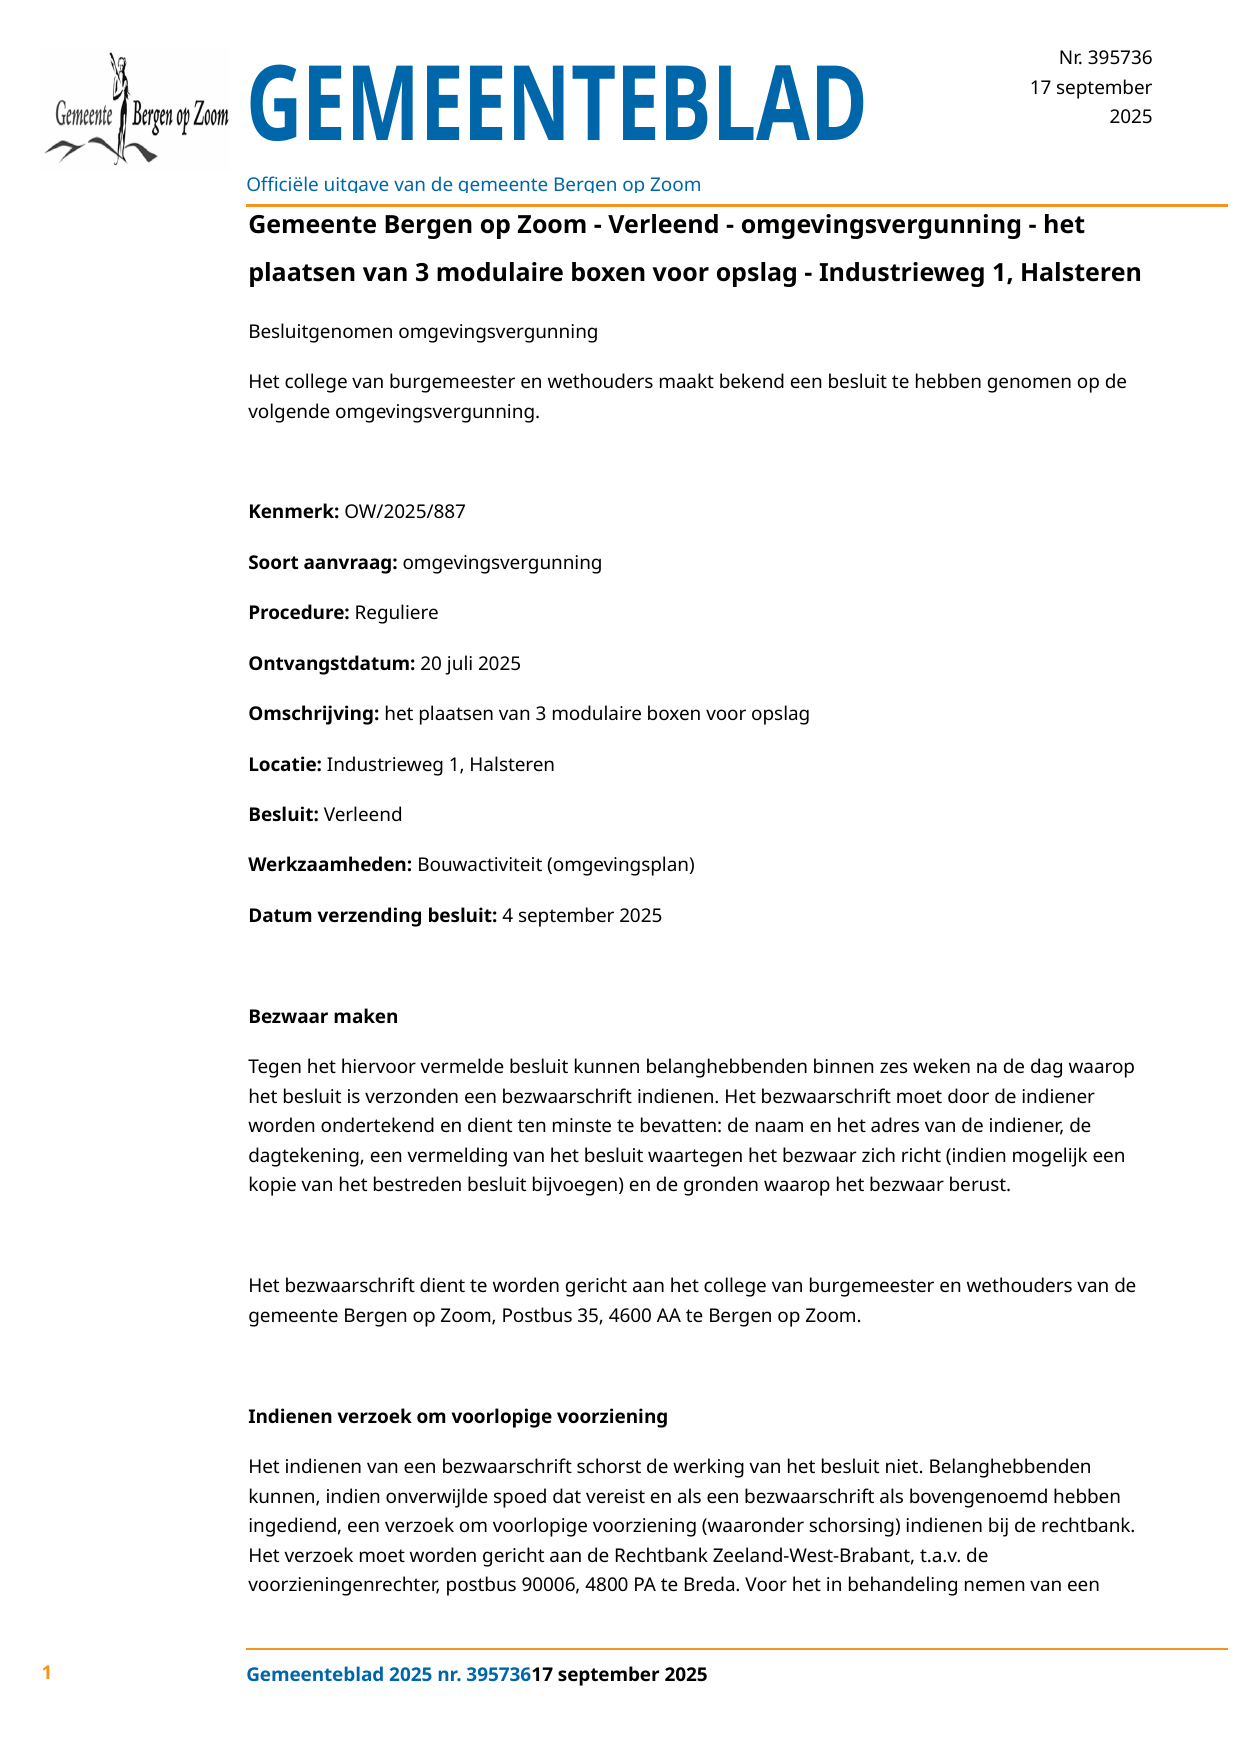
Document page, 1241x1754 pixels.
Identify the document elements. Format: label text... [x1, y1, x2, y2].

text Besluitgenomen omgevingsvergunning [248, 318, 1152, 344]
text Tegen het hiervoor vermelde besluit kunnen belanghebbenden binnen zes weken na de dag waarop het besluit is verzonden een bezwaarschrift indienen. Het bezwaarschrift moet door de indiener worden ondertekend en dient ten minste te bevatten: de naam en het adres van de indiener, de dagtekening, een vermelding van het besluit waartegen het bezwaar zich richt (indien mogelijk een kopie van het bestreden besluit bijvoegen) en de gronden waarop het bezwaar berust. [248, 1053, 1152, 1197]
text Soort aanvraag: omgevingsvergunning [248, 549, 1152, 575]
text Kenmerk: OW/2025/887 [248, 499, 1152, 524]
text Het bezwaarschrift dient te worden gericht aan het college van burgemeester en wethouders van de gemeente Bergen op Zoom, Postbus 35, 4600 AA te Bergen op Zoom. [248, 1272, 1152, 1328]
picture [41, 47, 231, 172]
text Omschrijving: het plaatsen van 3 modulaire boxen voor opslag [248, 700, 1152, 726]
text Locatie: Industrieweg 1, Halsteren [248, 751, 1152, 777]
text Besluit: Verleend [248, 801, 1152, 827]
text Datum verzending besluit: 4 september 2025 [248, 902, 1152, 928]
text Procedure: Reguliere [248, 599, 1152, 625]
text Bezwaar maken [248, 1003, 1152, 1029]
text Het indienen van een bezwaarschrift schorst de werking van het besluit niet. Belanghebbenden kunnen, indien onverwijlde spoed dat vereist en als een bezwaarschrift als bovengenoemd hebben ingediend, een verzoek om voorlopige voorziening (waaronder schorsing) indienen bij de rechtbank. Het verzoek moet worden gericht aan de Rechtbank Zeeland-West-Brabant, t.a.v. de voorzieningenrechter, postbus 90006, 4800 PA te Breda. Voor het in behandeling nemen van een [248, 1453, 1152, 1597]
text Werkzaamheden: Bouwactiviteit (omgevingsplan) [248, 852, 1152, 877]
text Het college van burgemeester en wethouders maakt bekend een besluit te hebben genomen op de volgende omgevingsvergunning. [248, 368, 1152, 424]
text Indienen verzoek om voorlopige voorziening [248, 1403, 1152, 1429]
text Ontvangstdatum: 20 juli 2025 [248, 650, 1152, 676]
text Gemeente Bergen op Zoom - Verleend - omgevingsvergunning - het plaatsen van 3 modulaire boxen voor opslag - Industrieweg 1, Halsteren [248, 207, 1152, 288]
